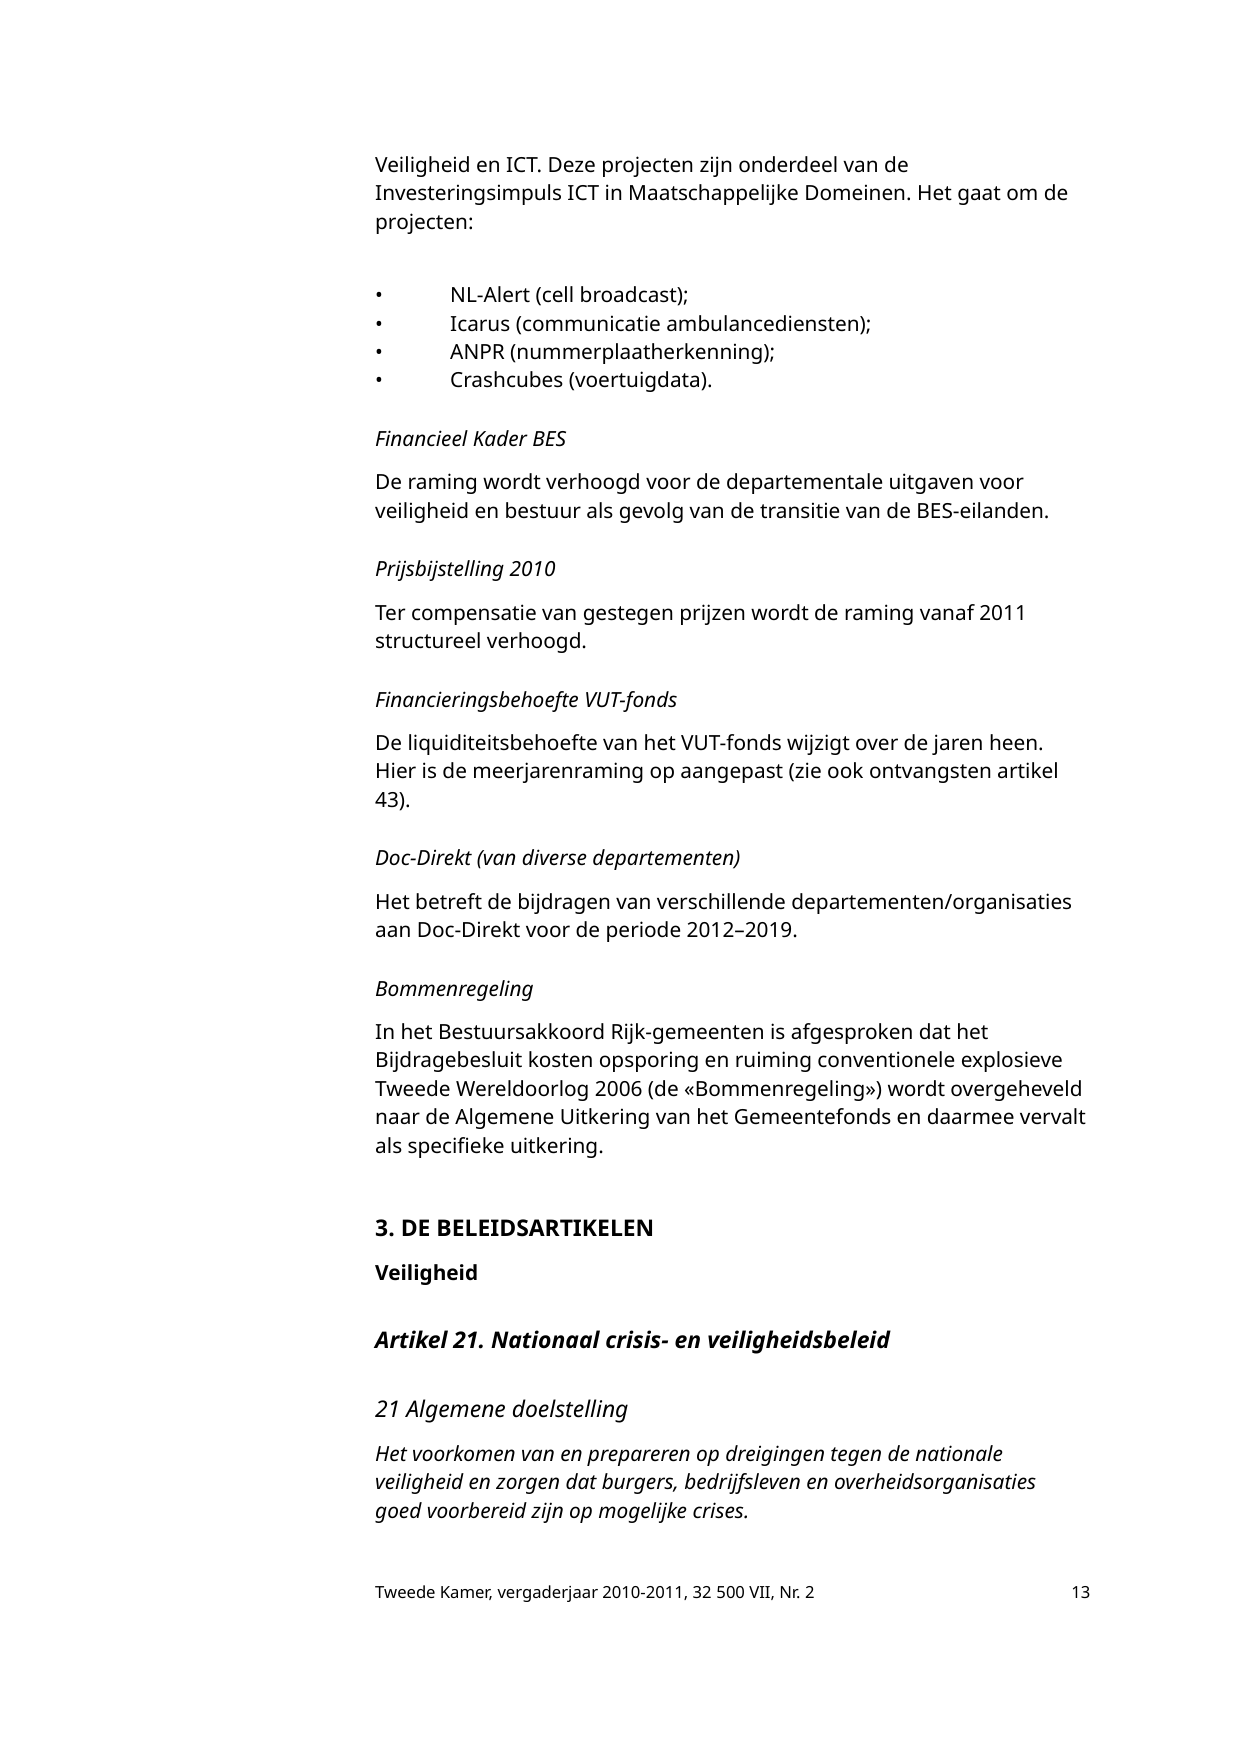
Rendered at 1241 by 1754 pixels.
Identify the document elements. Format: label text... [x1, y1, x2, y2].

text Bommenregeling [375, 974, 1090, 1002]
text Financieel Kader BES [375, 424, 1090, 452]
text Veiligheid [375, 1258, 1090, 1287]
text Doc-Direkt (van diverse departementen) [375, 843, 1090, 872]
list Icarus (communicatie ambulancediensten); [375, 309, 1090, 337]
text Prijsbijstelling 2010 [375, 554, 1090, 583]
text De liquiditeitsbehoefte van het VUT-fonds wijzigt over de jaren heen. Hier is de meerjarenraming op aangepast (zie ook ontvangsten artikel 43). [375, 728, 1090, 813]
subtitle 3. DE BELEIDSARTIKELEN [375, 1212, 1090, 1243]
text Het voorkomen van en prepareren op dreigingen tegen de nationale veiligheid en zorgen dat burgers, bedrijfsleven en overheidsorganisaties goed voorbereid zijn op mogelijke crises. [375, 1439, 1090, 1524]
subtitle Artikel 21. Nationaal crisis- en veiligheidsbeleid [375, 1324, 1090, 1355]
subtitle 21 Algemene doelstelling [375, 1393, 1090, 1424]
list NL-Alert (cell broadcast); [375, 280, 1090, 309]
text De raming wordt verhoogd voor de departementale uitgaven voor veiligheid en bestuur als gevolg van de transitie van de BES-eilanden. [375, 467, 1090, 524]
text In het Bestuursakkoord Rijk-gemeenten is afgesproken dat het Bijdragebesluit kosten opsporing en ruiming conventionele explosieve Tweede Wereldoorlog 2006 (de «Bommenregeling») wordt overgeheveld naar de Algemene Uitkering van het Gemeentefonds en daarmee vervalt als specifieke uitkering. [375, 1017, 1090, 1159]
text Het betreft de bijdragen van verschillende departementen/organisaties aan Doc-Direkt voor de periode 2012–2019. [375, 887, 1090, 944]
list Crashcubes (voertuigdata). [375, 366, 1090, 394]
text Financieringsbehoefte VUT-fonds [375, 685, 1090, 713]
text Veiligheid en ICT. Deze projecten zijn onderdeel van de Investeringsimpuls ICT in Maatschappelijke Domeinen. Het gaat om de projecten: [375, 150, 1090, 235]
list ANPR (nummerplaatherkenning); [375, 337, 1090, 366]
text Ter compensatie van gestegen prijzen wordt de raming vanaf 2011 structureel verhoogd. [375, 598, 1090, 655]
